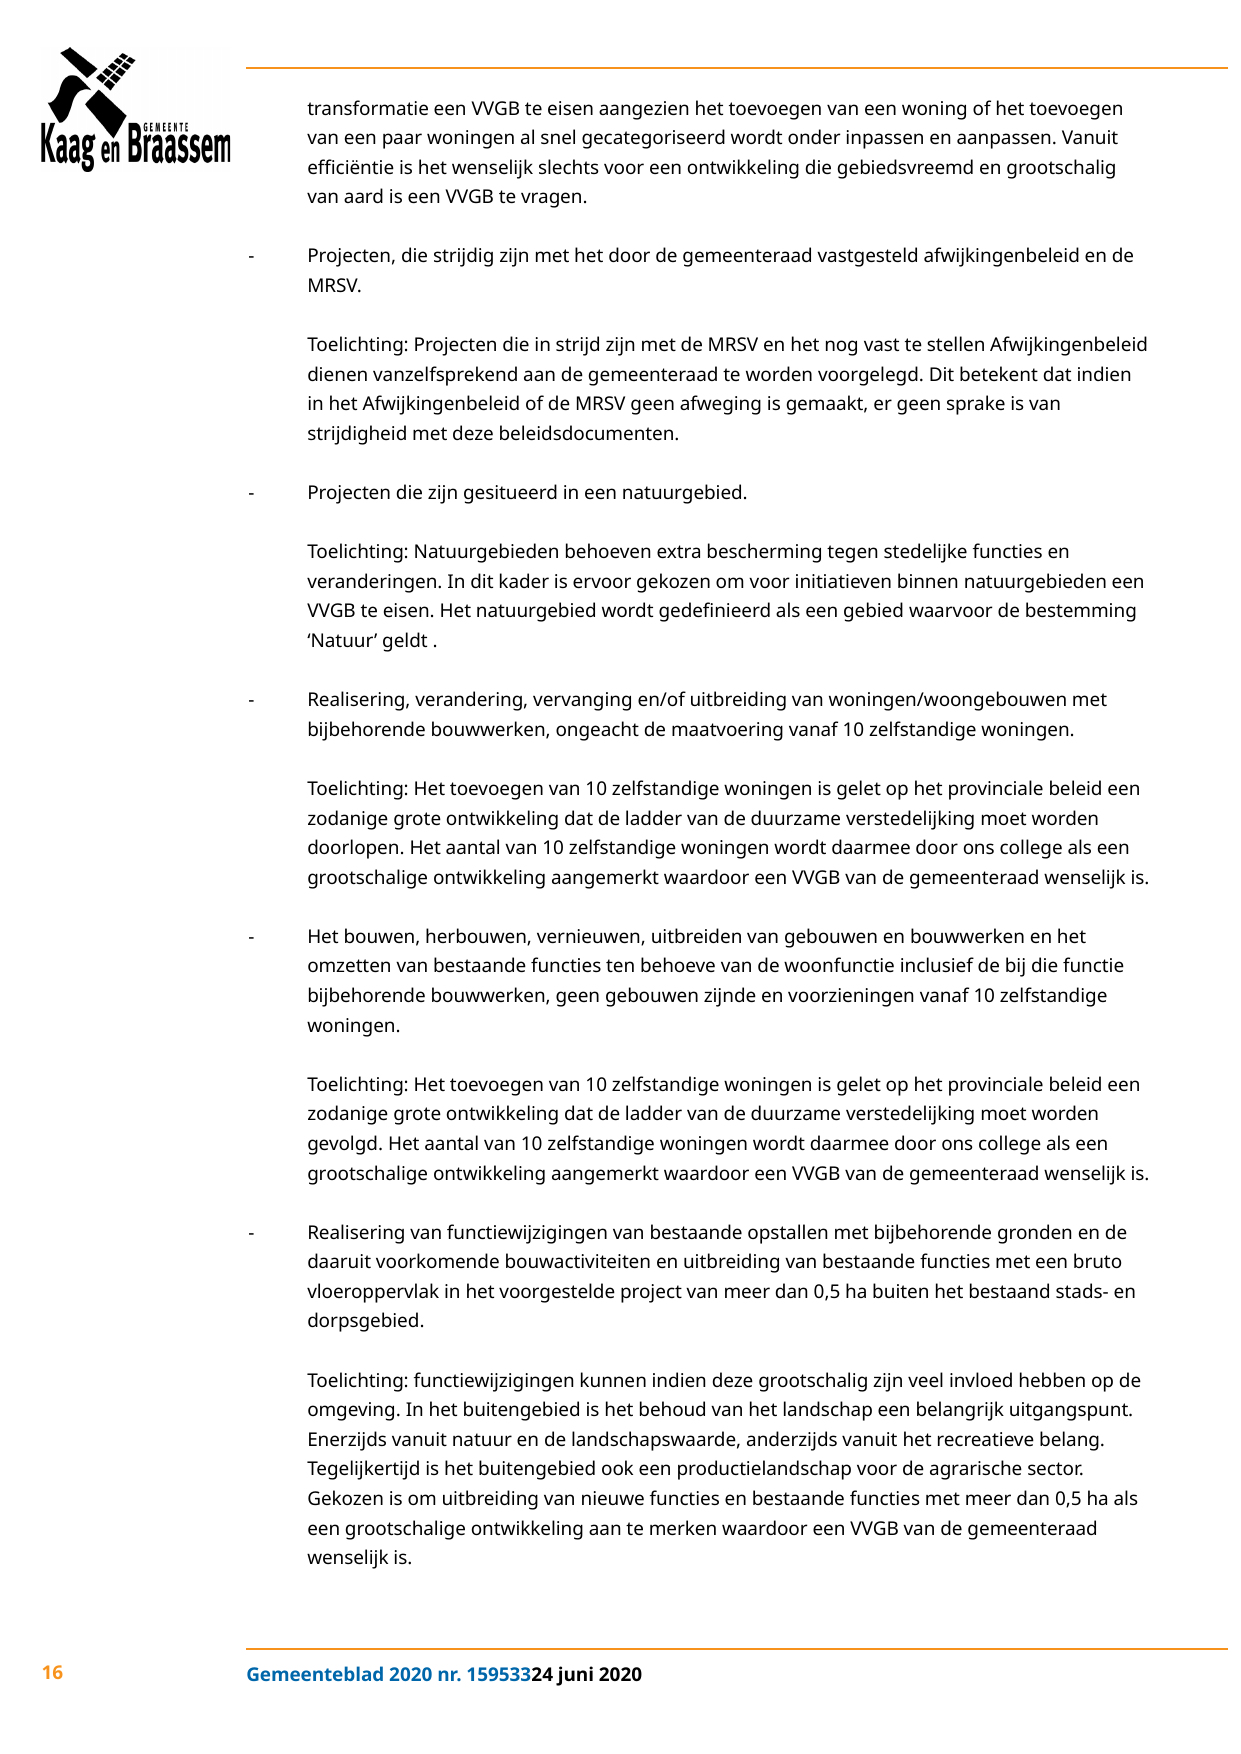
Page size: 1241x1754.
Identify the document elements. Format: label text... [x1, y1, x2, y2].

list Toelichting: functiewijzigingen kunnen indien deze grootschalig zijn veel invloed hebben op de omgeving. In het buitengebied is het behoud van het landschap een belangrijk uitgangspunt. Enerzijds vanuit natuur en de landschapswaarde, anderzijds vanuit het recreatieve belang. Tegelijkertijd is het buitengebied ook een productielandschap voor de agrarische sector. Gekozen is om uitbreiding van nieuwe functies en bestaande functies met meer dan 0,5 ha als een grootschalige ontwikkeling aan te merken waardoor een VVGB van de gemeenteraad wenselijk is. [248, 1367, 1152, 1570]
list Toelichting: Het toevoegen van 10 zelfstandige woningen is gelet op het provinciale beleid een zodanige grote ontwikkeling dat de ladder van de duurzame verstedelijking moet worden gevolgd. Het aantal van 10 zelfstandige woningen wordt daarmee door ons college als een grootschalige ontwikkeling aangemerkt waardoor een VVGB van de gemeenteraad wenselijk is. [248, 1071, 1152, 1186]
list Toelichting: Projecten die in strijd zijn met de MRSV en het nog vast te stellen Afwijkingenbeleid dienen vanzelfsprekend aan de gemeenteraad te worden voorgelegd. Dit betekent dat indien in het Afwijkingenbeleid of de MRSV geen afweging is gemaakt, er geen sprake is van strijdigheid met deze beleidsdocumenten. [248, 331, 1152, 446]
picture [41, 47, 231, 172]
list transformatie een VVGB te eisen aangezien het toevoegen van een woning of het toevoegen van een paar woningen al snel gecategoriseerd wordt onder inpassen en aanpassen. Vanuit efficiëntie is het wenselijk slechts voor een ontwikkeling die gebiedsvreemd en grootschalig van aard is een VVGB te vragen. [248, 95, 1152, 209]
list Toelichting: Natuurgebieden behoeven extra bescherming tegen stedelijke functies en veranderingen. In dit kader is ervoor gekozen om voor initiatieven binnen natuurgebieden een VVGB te eisen. Het natuurgebied wordt gedefinieerd als een gebied waarvoor de bestemming ‘Natuur’ geldt . [248, 538, 1152, 653]
list Het bouwen, herbouwen, vernieuwen, uitbreiden van gebouwen en bouwwerken en het omzetten van bestaande functies ten behoeve van de woonfunctie inclusief de bij die functie bijbehorende bouwwerken, geen gebouwen zijnde en voorzieningen vanaf 10 zelfstandige woningen. [248, 923, 1152, 1038]
list Projecten, die strijdig zijn met het door de gemeenteraad vastgesteld afwijkingenbeleid en de MRSV. [248, 243, 1152, 298]
list Realisering, verandering, vervanging en/of uitbreiding van woningen/woongebouwen met bijbehorende bouwwerken, ongeacht de maatvoering vanaf 10 zelfstandige woningen. [248, 686, 1152, 742]
list Projecten die zijn gesitueerd in een natuurgebied. [248, 479, 1152, 505]
list Toelichting: Het toevoegen van 10 zelfstandige woningen is gelet op het provinciale beleid een zodanige grote ontwikkeling dat de ladder van de duurzame verstedelijking moet worden doorlopen. Het aantal van 10 zelfstandige woningen wordt daarmee door ons college als een grootschalige ontwikkeling aangemerkt waardoor een VVGB van de gemeenteraad wenselijk is. [248, 775, 1152, 890]
list Realisering van functiewijzigingen van bestaande opstallen met bijbehorende gronden en de daaruit voorkomende bouwactiviteiten en uitbreiding van bestaande functies met een bruto vloeroppervlak in het voorgestelde project van meer dan 0,5 ha buiten het bestaand stads- en dorpsgebied. [248, 1219, 1152, 1333]
